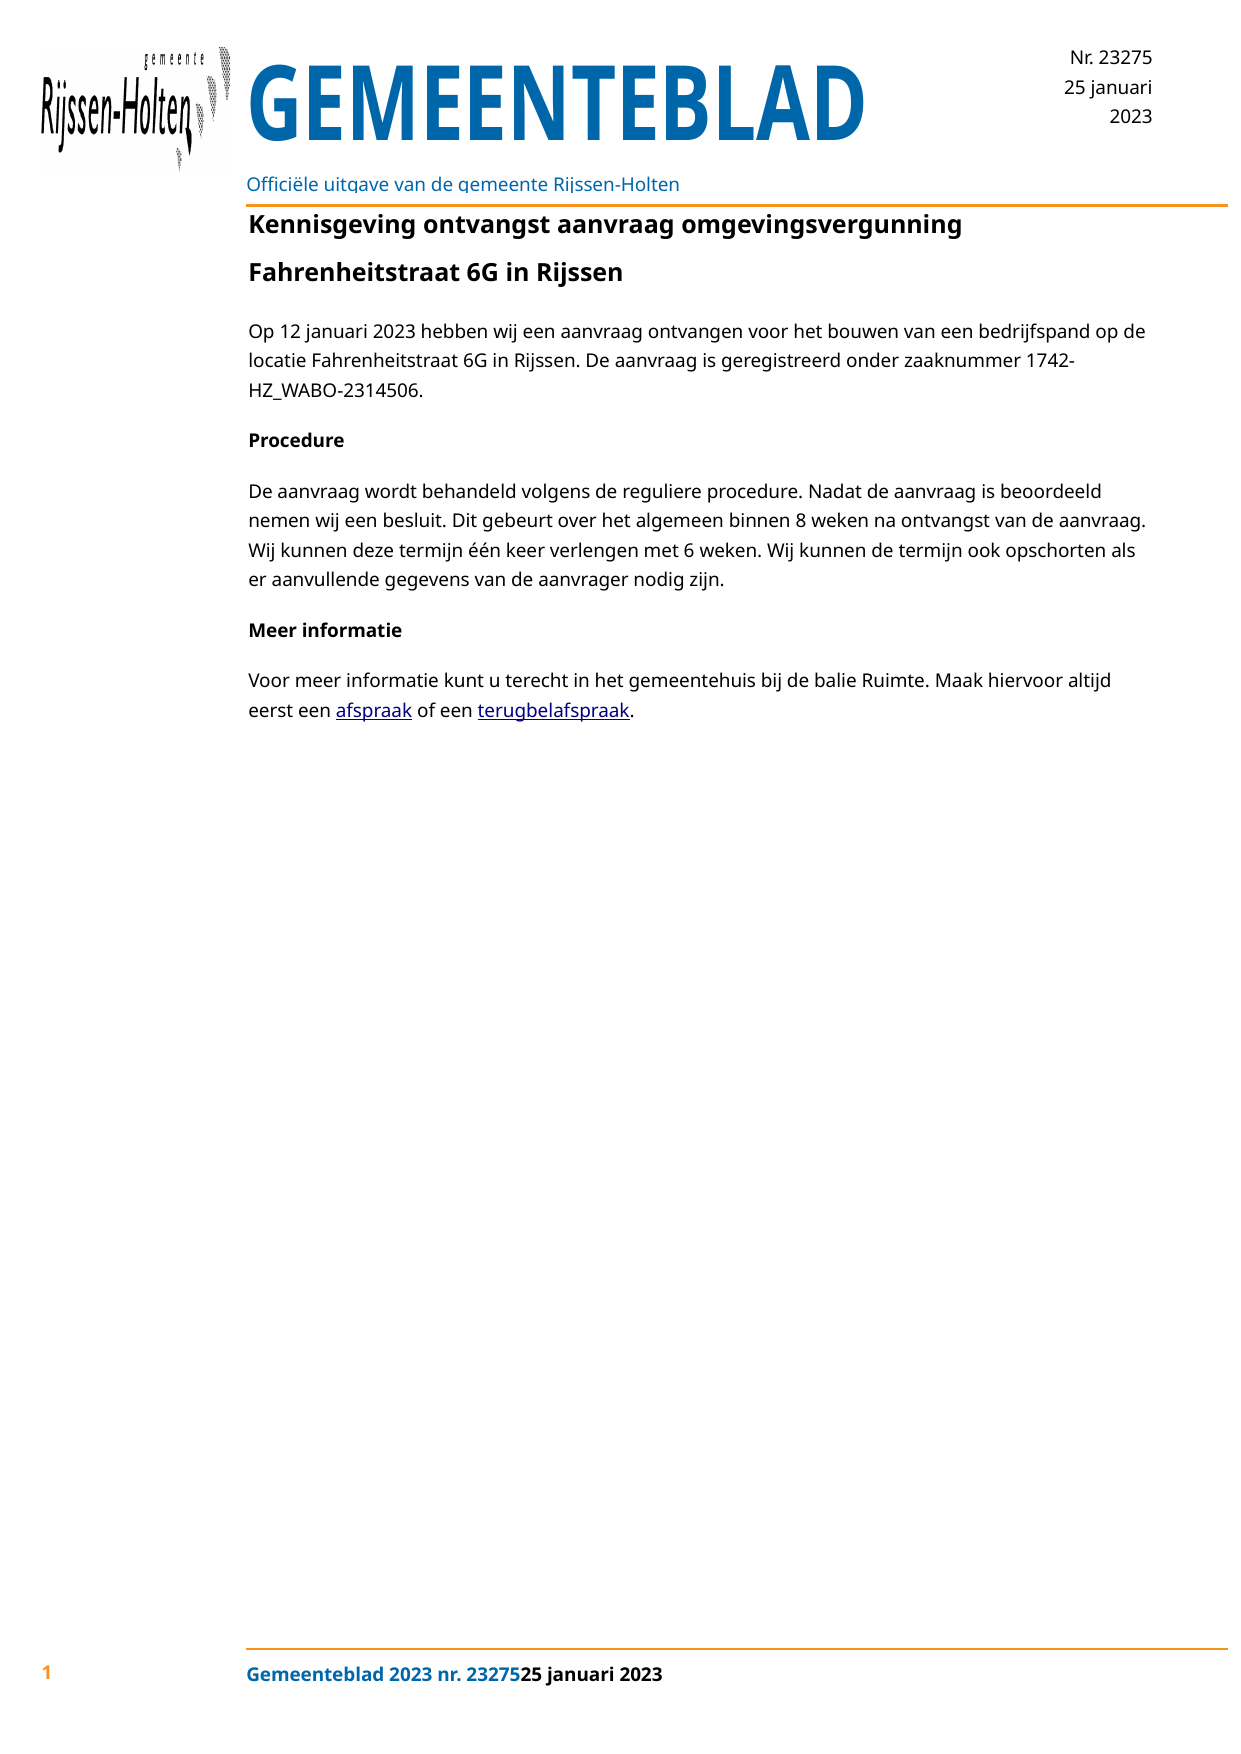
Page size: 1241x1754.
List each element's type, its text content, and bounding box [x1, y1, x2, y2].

text Meer informatie [248, 617, 1152, 643]
text Voor meer informatie kunt u terecht in het gemeentehuis bij de balie Ruimte. Maak hiervoor altijd eerst een afspraak of een terugbelafspraak. [248, 667, 1152, 723]
picture [41, 47, 231, 172]
text De aanvraag wordt behandeld volgens de reguliere procedure. Nadat de aanvraag is beoordeeld nemen wij een besluit. Dit gebeurt over het algemeen binnen 8 weken na ontvangst van de aanvraag. Wij kunnen deze termijn één keer verlengen met 6 weken. Wij kunnen de termijn ook opschorten als er aanvullende gegevens van de aanvrager nodig zijn. [248, 478, 1152, 592]
text Kennisgeving ontvangst aanvraag omgevingsvergunning Fahrenheitstraat 6G in Rijssen [248, 207, 1152, 288]
text Op 12 januari 2023 hebben wij een aanvraag ontvangen voor het bouwen van een bedrijfspand op de locatie Fahrenheitstraat 6G in Rijssen. De aanvraag is geregistreerd onder zaaknummer 1742-HZ_WABO-2314506. [248, 318, 1152, 403]
text Procedure [248, 427, 1152, 453]
